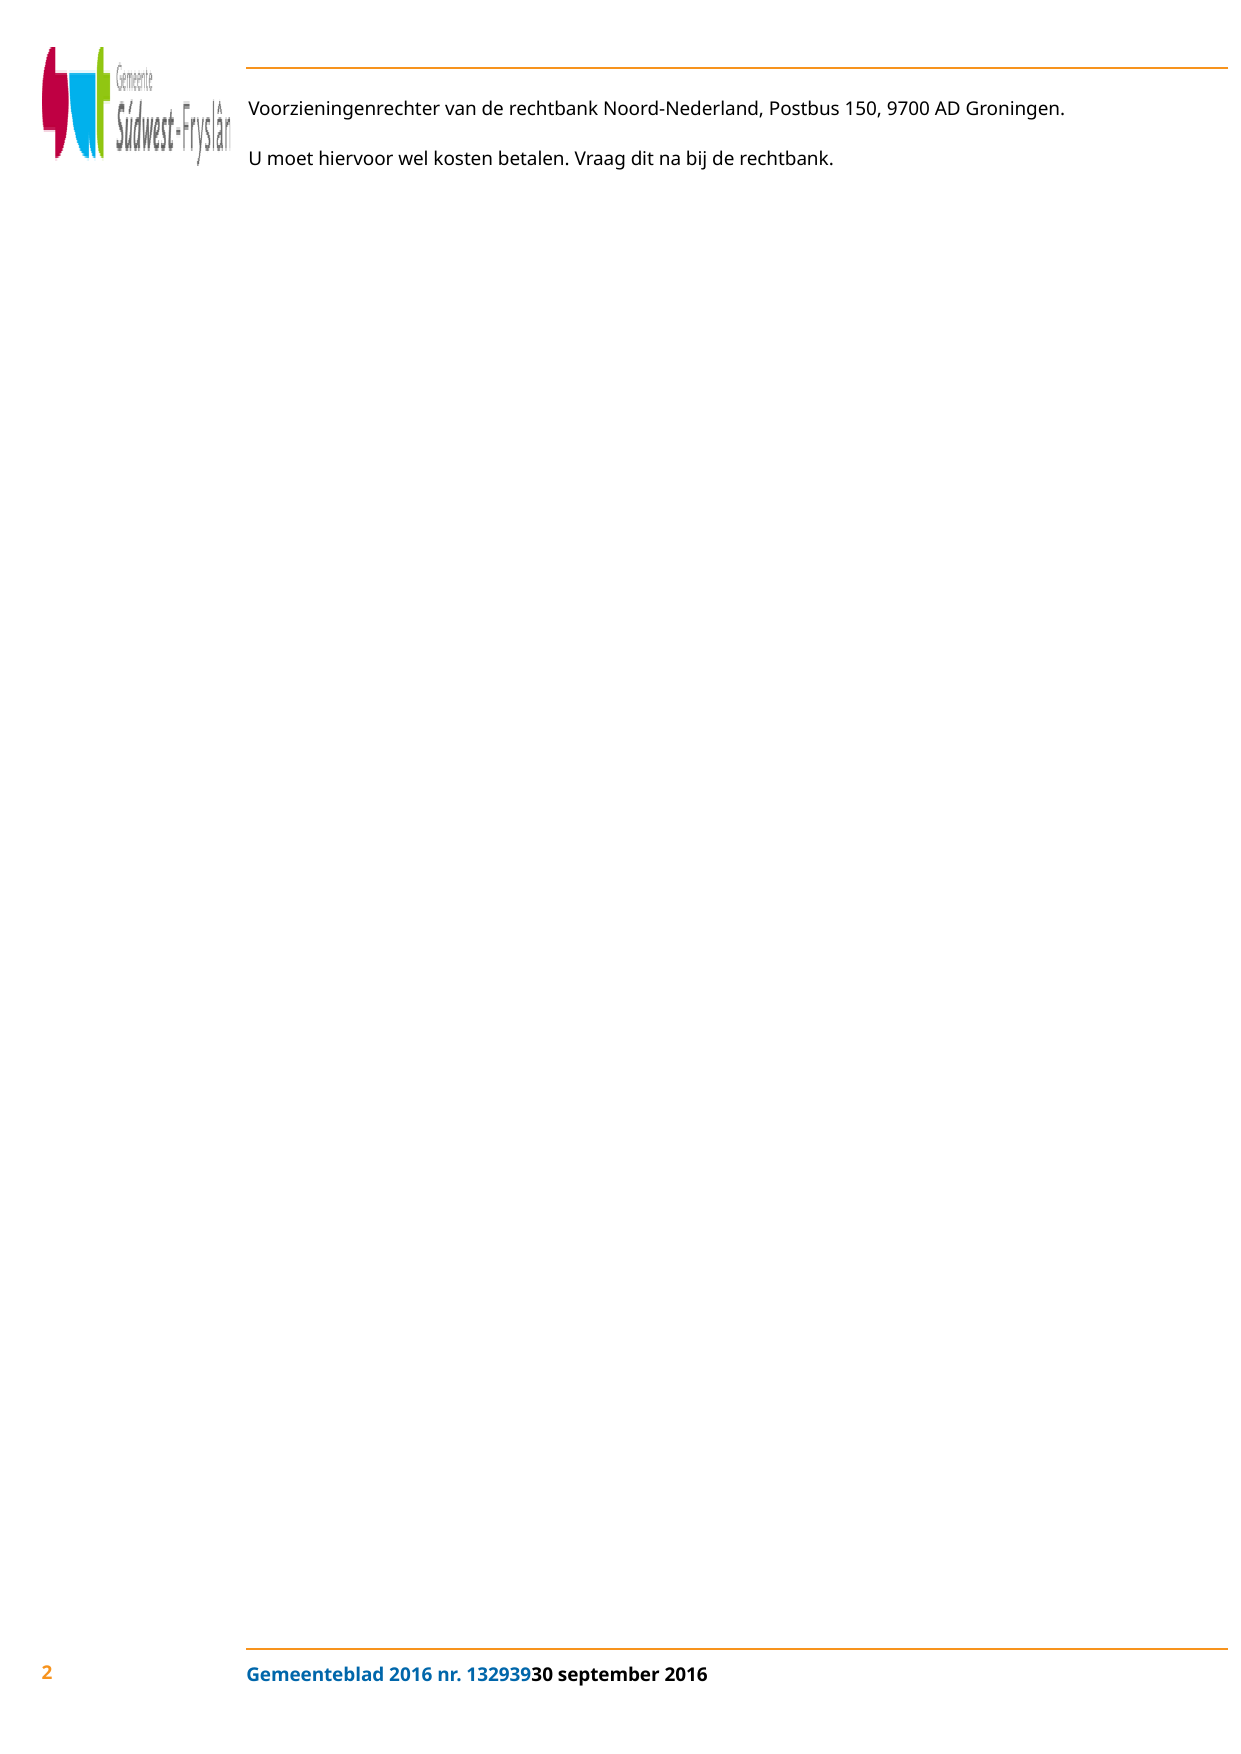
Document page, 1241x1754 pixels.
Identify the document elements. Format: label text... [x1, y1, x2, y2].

text U moet hiervoor wel kosten betalen. Vraag dit na bij de rechtbank. [248, 145, 1152, 171]
picture [41, 47, 231, 172]
text Voorzieningenrechter van de rechtbank Noord-Nederland, Postbus 150, 9700 AD Groningen. [248, 95, 1152, 121]
